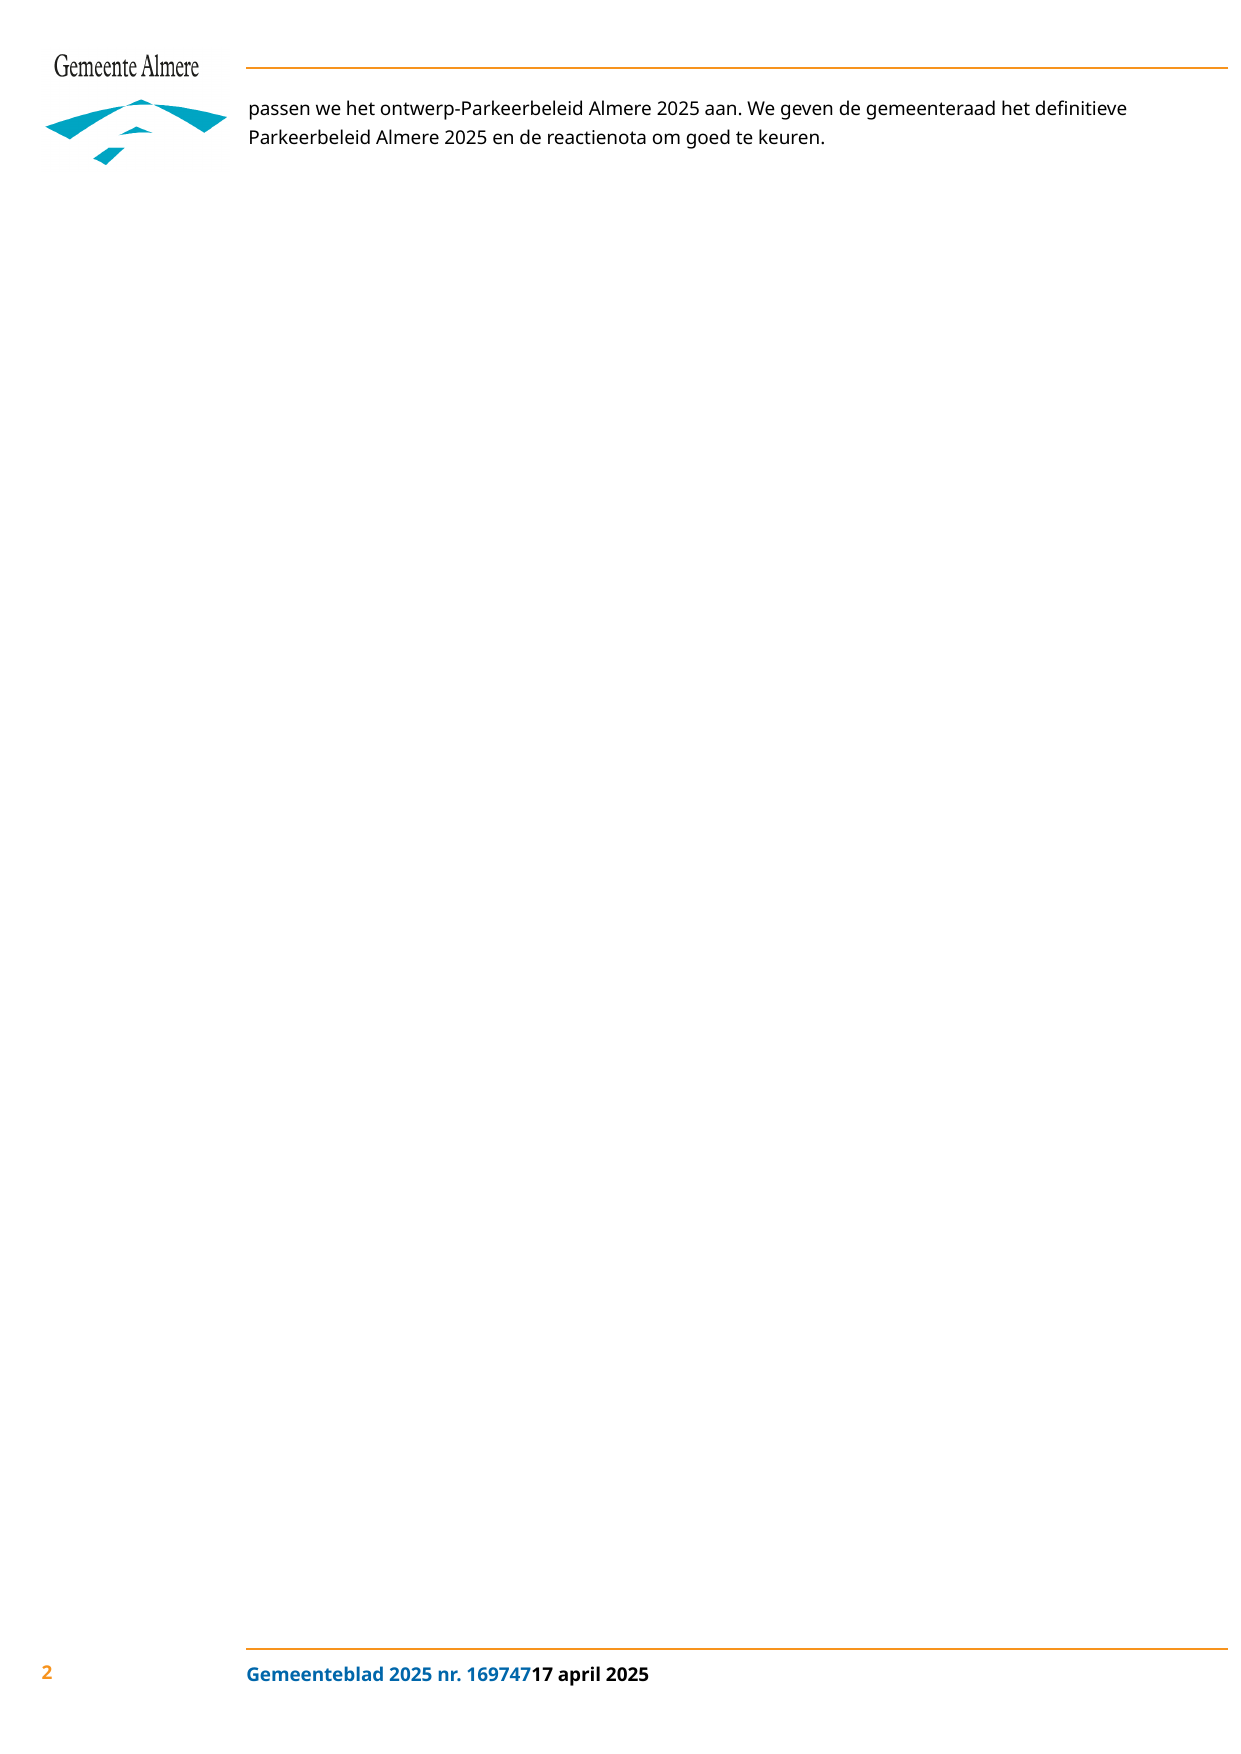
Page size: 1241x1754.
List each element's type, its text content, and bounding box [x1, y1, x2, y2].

text passen we het ontwerp-Parkeerbeleid Almere 2025 aan. We geven de gemeenteraad het definitieve Parkeerbeleid Almere 2025 en de reactienota om goed te keuren. [248, 95, 1152, 150]
picture [41, 47, 231, 172]
